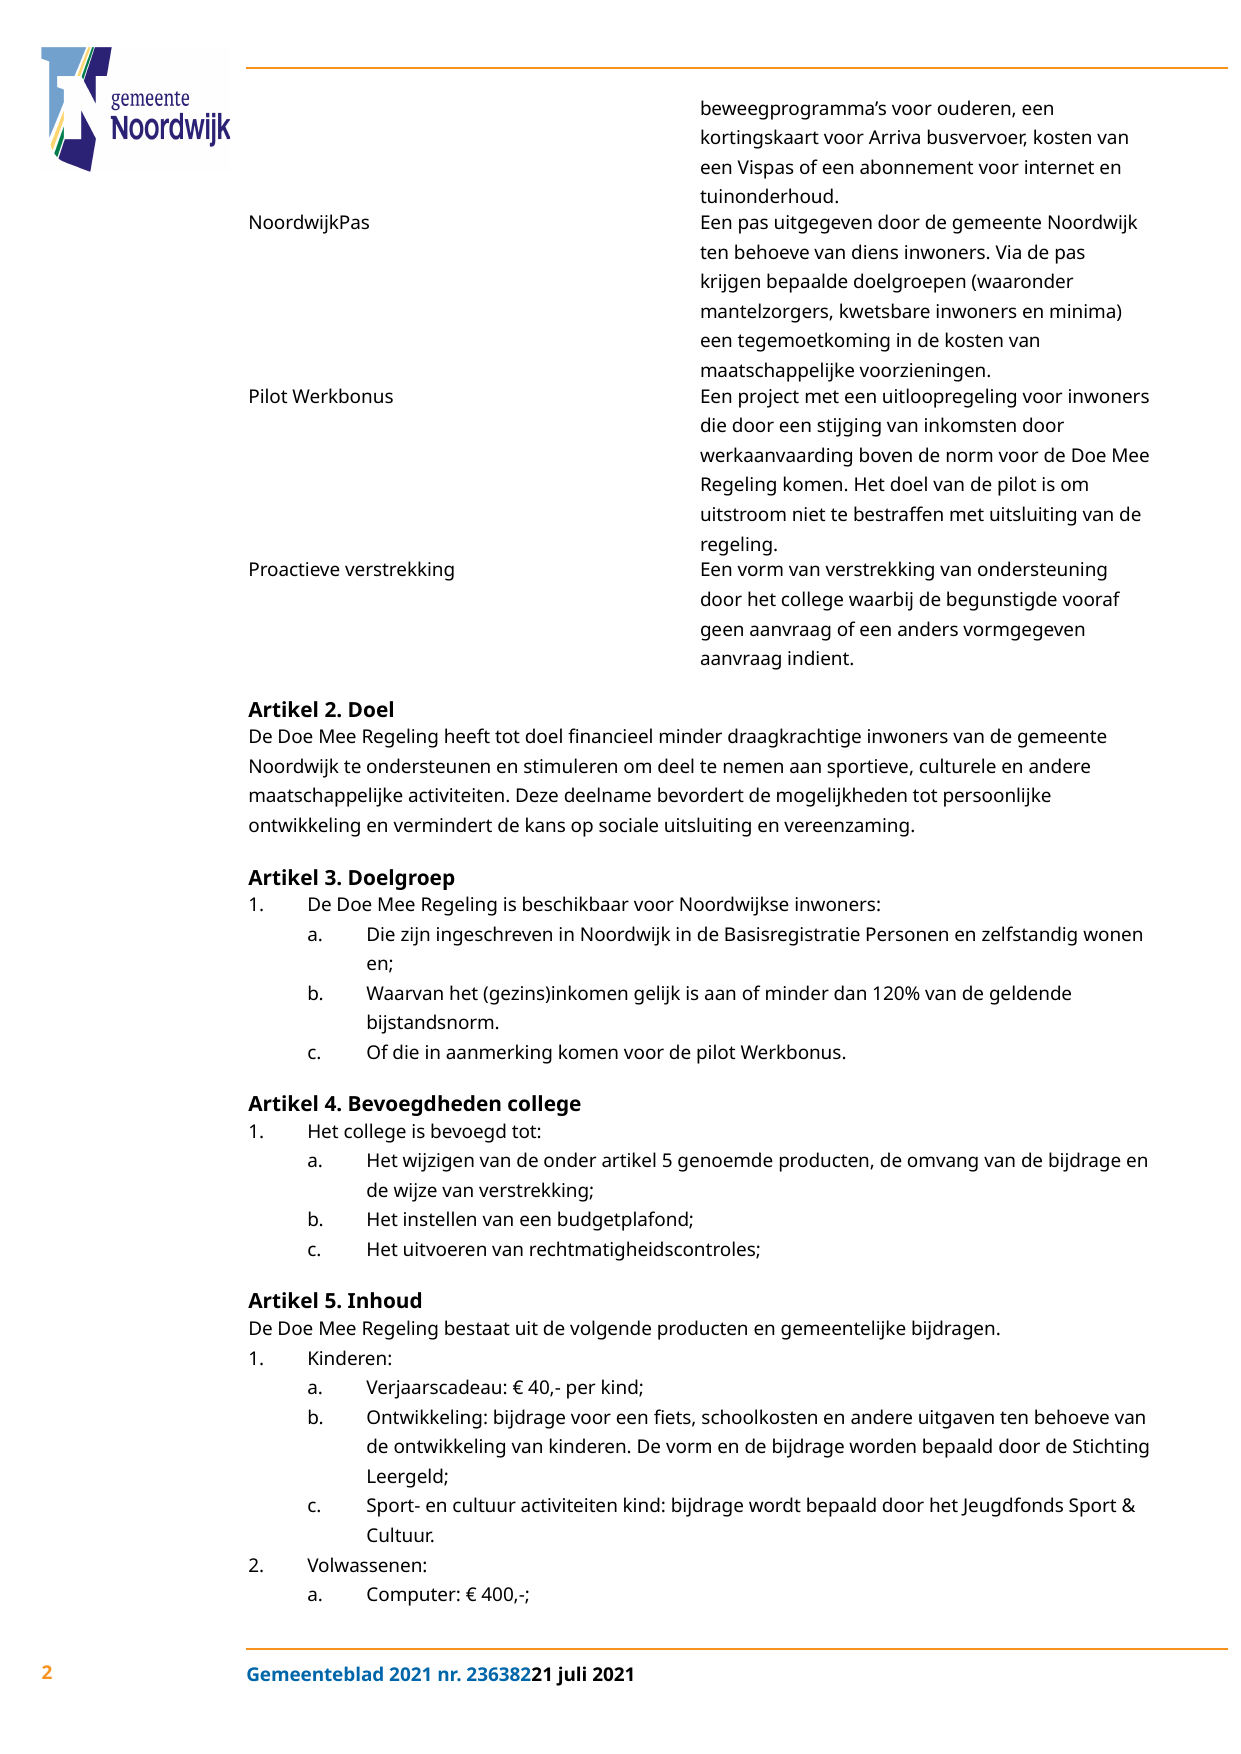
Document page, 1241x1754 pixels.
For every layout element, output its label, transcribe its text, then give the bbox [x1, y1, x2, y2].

table_cell beweegprogramma’s voor ouderen, een kortingskaart voor Arriva busvervoer, kosten van een Vispas of een abonnement voor internet en tuinonderhoud. [700, 95, 1152, 209]
list Waarvan het (gezins)inkomen gelijk is aan of minder dan 120% van de geldende bijstandsnorm. [307, 980, 1152, 1035]
table_cell Pilot Werkbonus [248, 383, 700, 557]
list Die zijn ingeschreven in Noordwijk in de Basisregistratie Personen en zelfstandig wonen en; [307, 921, 1152, 976]
table_cell Een project met een uitloopregeling voor inwoners die door een stijging van inkomsten door werkaanvaarding boven de norm voor de Doe Mee Regeling komen. Het doel van de pilot is om uitstroom niet te bestraffen met uitsluiting van de regeling. [700, 383, 1152, 557]
text Artikel 3. Doelgroep [248, 863, 1152, 891]
list De Doe Mee Regeling is beschikbaar voor Noordwijkse inwoners: [248, 891, 1152, 917]
text Artikel 2. Doel [248, 695, 1152, 723]
table_cell Proactieve verstrekking [248, 557, 700, 671]
list Het uitvoeren van rechtmatigheidscontroles; [307, 1236, 1152, 1262]
table_cell [248, 95, 700, 209]
table_cell NoordwijkPas [248, 209, 700, 383]
text De Doe Mee Regeling heeft tot doel financieel minder draagkrachtige inwoners van de gemeente Noordwijk te ondersteunen en stimuleren om deel te nemen aan sportieve, culturele en andere maatschappelijke activiteiten. Deze deelname bevordert de mogelijkheden tot persoonlijke ontwikkeling en vermindert de kans op sociale uitsluiting en vereenzaming. [248, 723, 1152, 838]
table_cell Een pas uitgegeven door de gemeente Noordwijk ten behoeve van diens inwoners. Via de pas krijgen bepaalde doelgroepen (waaronder mantelzorgers, kwetsbare inwoners en minima) een tegemoetkoming in de kosten van maatschappelijke voorzieningen. [700, 209, 1152, 383]
list Het instellen van een budgetplafond; [307, 1207, 1152, 1232]
picture [41, 47, 231, 172]
table_cell Een vorm van verstrekking van ondersteuning door het college waarbij de begunstigde vooraf geen aanvraag of een anders vormgegeven aanvraag indient. [700, 557, 1152, 671]
list Volwassenen: [248, 1552, 1152, 1577]
list Ontwikkeling: bijdrage voor een fiets, schoolkosten en andere uitgaven ten behoeve van de ontwikkeling van kinderen. De vorm en de bijdrage worden bepaald door de Stichting Leergeld; [307, 1404, 1152, 1489]
list Het college is bevoegd tot: [248, 1118, 1152, 1144]
text De Doe Mee Regeling bestaat uit de volgende producten en gemeentelijke bijdragen. [248, 1315, 1152, 1341]
list Of die in aanmerking komen voor de pilot Werkbonus. [307, 1039, 1152, 1065]
text Artikel 4. Bevoegdheden college [248, 1089, 1152, 1118]
list Sport- en cultuur activiteiten kind: bijdrage wordt bepaald door het Jeugdfonds Sport & Cultuur. [307, 1493, 1152, 1548]
list Kinderen: [248, 1345, 1152, 1370]
list Het wijzigen van de onder artikel 5 genoemde producten, de omvang van de bijdrage en de wijze van verstrekking; [307, 1147, 1152, 1203]
text Artikel 5. Inhoud [248, 1287, 1152, 1315]
list Computer: € 400,-; [307, 1581, 1152, 1607]
list Verjaarscadeau: € 40,- per kind; [307, 1374, 1152, 1400]
